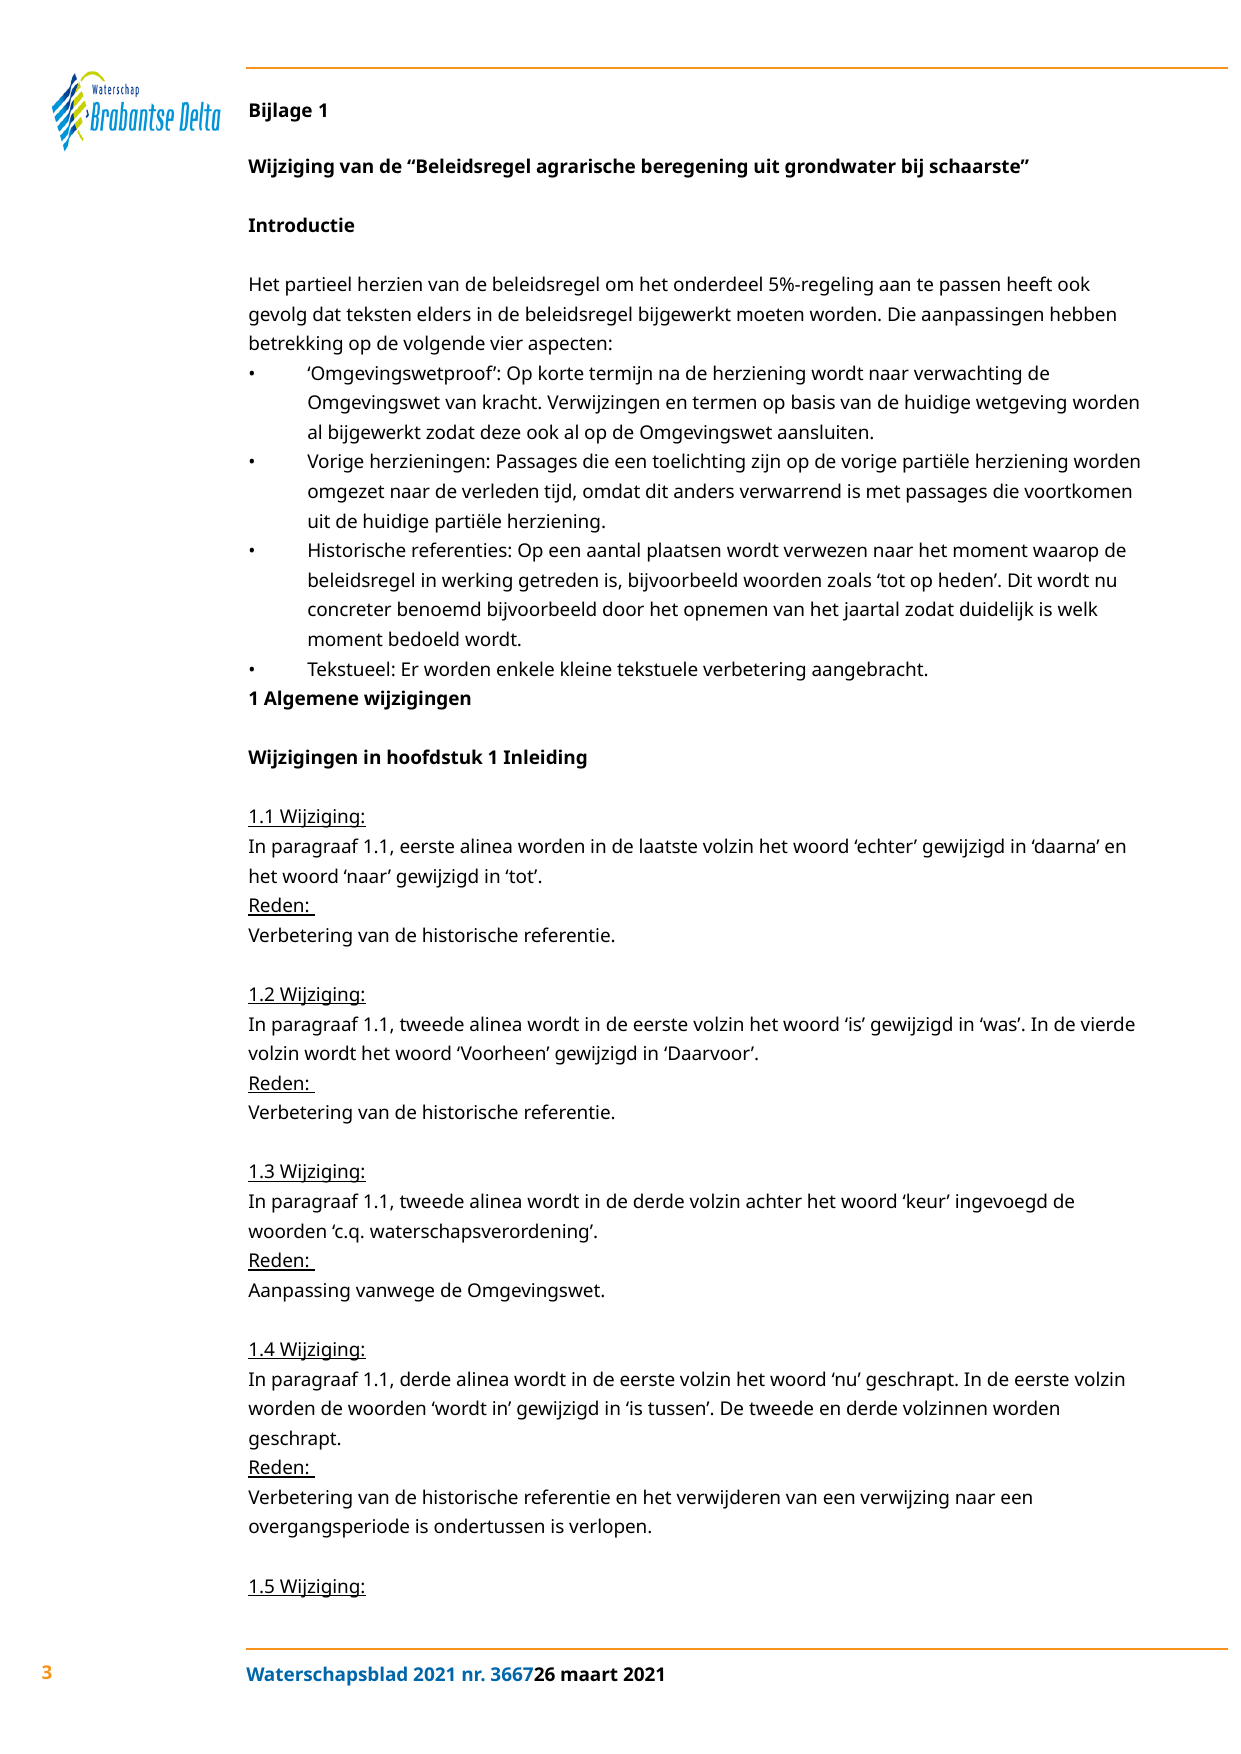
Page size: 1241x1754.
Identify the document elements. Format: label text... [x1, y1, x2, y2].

text In paragraaf 1.1, tweede alinea wordt in de derde volzin achter het woord ‘keur’ ingevoegd de woorden ‘c.q. waterschapsverordening’. [248, 1188, 1152, 1244]
text Reden: [248, 1070, 1152, 1096]
text Verbetering van de historische referentie. [248, 1099, 1152, 1125]
text In paragraaf 1.1, derde alinea wordt in de eerste volzin het woord ‘nu’ geschrapt. In de eerste volzin worden de woorden ‘wordt in’ gewijzigd in ‘is tussen’. De tweede en derde volzinnen worden geschrapt. [248, 1366, 1152, 1451]
list ‘Omgevingswetproof’: Op korte termijn na de herziening wordt naar verwachting de Omgevingswet van kracht. Verwijzingen en termen op basis van de huidige wetgeving worden al bijgewerkt zodat deze ook al op de Omgevingswet aansluiten. [248, 360, 1152, 445]
text Het partieel herzien van de beleidsregel om het onderdeel 5%-regeling aan te passen heeft ook gevolg dat teksten elders in de beleidsregel bijgewerkt moeten worden. Die aanpassingen hebben betrekking op de volgende vier aspecten: [248, 271, 1152, 356]
text Reden: [248, 1247, 1152, 1273]
text Introductie [248, 212, 1152, 238]
text In paragraaf 1.1, eerste alinea worden in de laatste volzin het woord ‘echter’ gewijzigd in ‘daarna’ en het woord ‘naar’ gewijzigd in ‘tot’. [248, 833, 1152, 889]
text Bijlage 1 [248, 95, 1152, 123]
picture [41, 47, 231, 172]
list Historische referenties: Op een aantal plaatsen wordt verwezen naar het moment waarop de beleidsregel in werking getreden is, bijvoorbeeld woorden zoals ‘tot op heden’. Dit wordt nu concreter benoemd bijvoorbeeld door het opnemen van het jaartal zodat duidelijk is welk moment bedoeld wordt. [248, 537, 1152, 652]
list Vorige herzieningen: Passages die een toelichting zijn op de vorige partiële herziening worden omgezet naar de verleden tijd, omdat dit anders verwarrend is met passages die voortkomen uit de huidige partiële herziening. [248, 449, 1152, 534]
list Tekstueel: Er worden enkele kleine tekstuele verbetering aangebracht. [248, 656, 1152, 682]
text 1.3 Wijziging: [248, 1159, 1152, 1184]
text Aanpassing vanwege de Omgevingswet. [248, 1277, 1152, 1303]
text 1.5 Wijziging: [248, 1573, 1152, 1599]
text 1.2 Wijziging: [248, 981, 1152, 1007]
text Reden: [248, 1454, 1152, 1480]
text Wijzigingen in hoofdstuk 1 Inleiding [248, 744, 1152, 770]
text Wijziging van de “Beleidsregel agrarische beregening uit grondwater bij schaarste” [248, 153, 1152, 179]
text 1.4 Wijziging: [248, 1336, 1152, 1362]
text 1 Algemene wijzigingen [248, 685, 1152, 711]
text In paragraaf 1.1, tweede alinea wordt in de eerste volzin het woord ‘is’ gewijzigd in ‘was’. In de vierde volzin wordt het woord ‘Voorheen’ gewijzigd in ‘Daarvoor’. [248, 1011, 1152, 1066]
text Verbetering van de historische referentie en het verwijderen van een verwijzing naar een overgangsperiode is ondertussen is verlopen. [248, 1484, 1152, 1539]
text 1.1 Wijziging: [248, 804, 1152, 829]
text Reden: [248, 892, 1152, 918]
text Verbetering van de historische referentie. [248, 922, 1152, 948]
